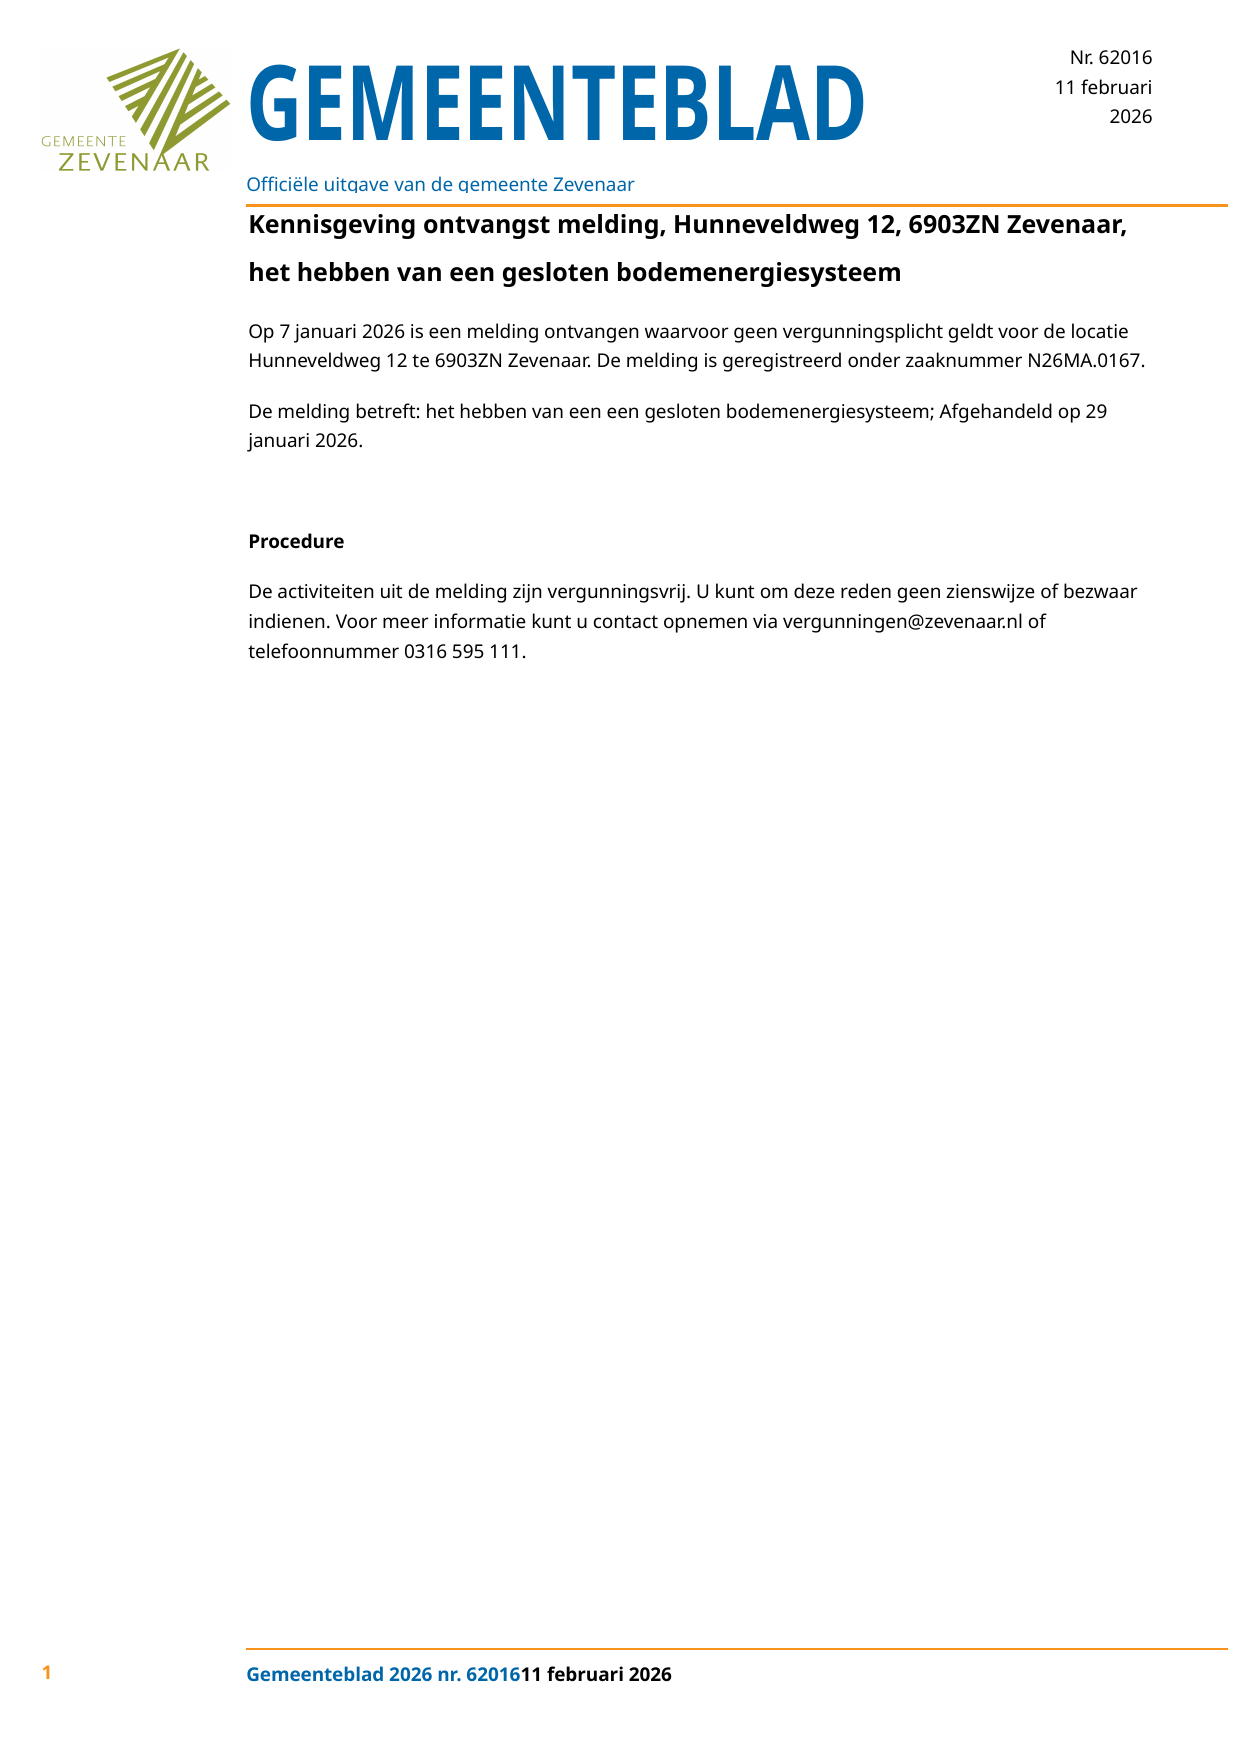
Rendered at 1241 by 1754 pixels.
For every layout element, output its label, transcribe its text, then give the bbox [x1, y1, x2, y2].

text De activiteiten uit de melding zijn vergunningsvrij. U kunt om deze reden geen zienswijze of bezwaar indienen. Voor meer informatie kunt u contact opnemen via vergunningen@zevenaar.nl of telefoonnummer 0316 595 111. [248, 579, 1152, 664]
picture [41, 47, 231, 172]
text Kennisgeving ontvangst melding, Hunneveldweg 12, 6903ZN Zevenaar, het hebben van een gesloten bodemenergiesysteem [248, 207, 1152, 288]
text Procedure [248, 528, 1152, 554]
text Op 7 januari 2026 is een melding ontvangen waarvoor geen vergunningsplicht geldt voor de locatie Hunneveldweg 12 te 6903ZN Zevenaar. De melding is geregistreerd onder zaaknummer N26MA.0167. [248, 318, 1152, 373]
text De melding betreft: het hebben van een een gesloten bodemenergiesysteem; Afgehandeld op 29 januari 2026. [248, 398, 1152, 453]
